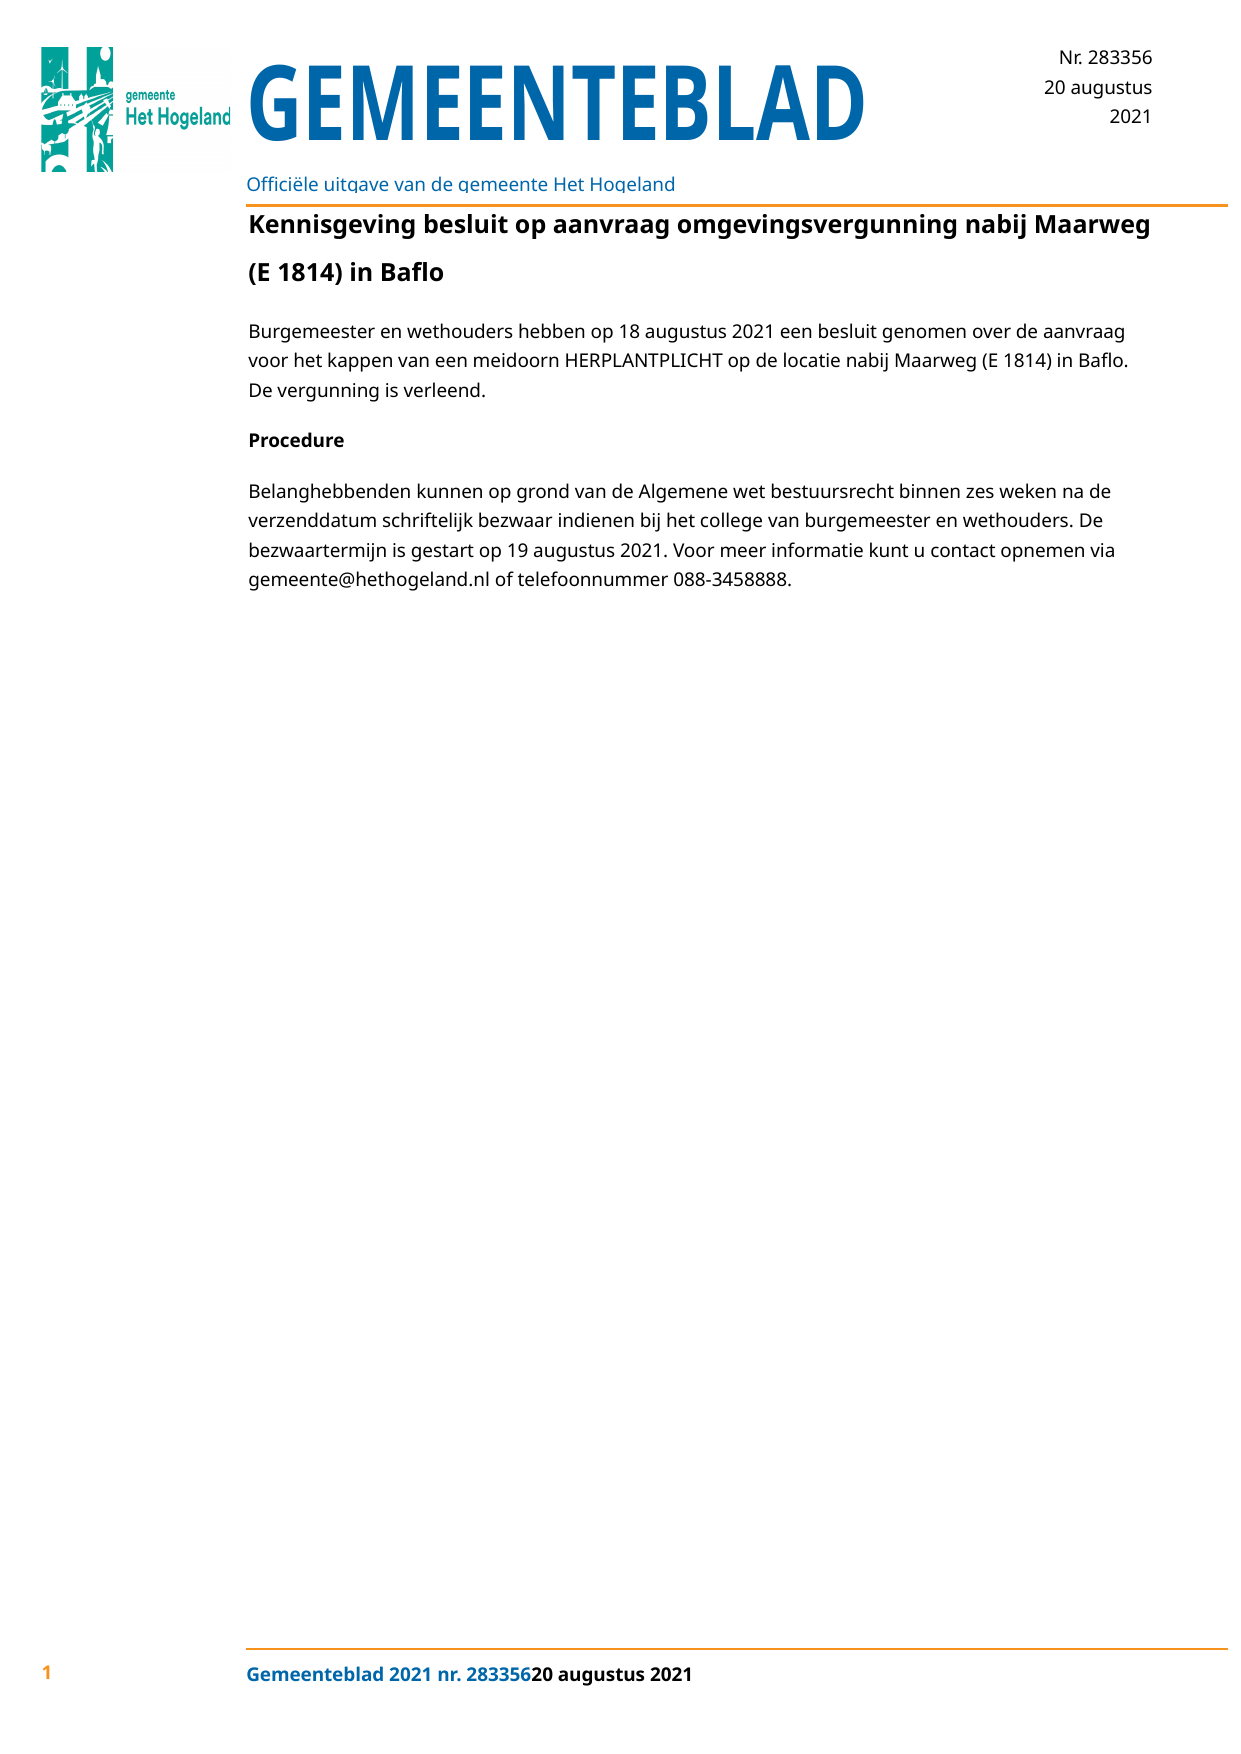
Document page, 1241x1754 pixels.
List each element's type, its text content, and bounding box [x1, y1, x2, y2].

text Kennisgeving besluit op aanvraag omgevingsvergunning nabij Maarweg (E 1814) in Baflo [248, 207, 1152, 288]
text Procedure [248, 427, 1152, 453]
text Belanghebbenden kunnen op grond van de Algemene wet bestuursrecht binnen zes weken na de verzenddatum schriftelijk bezwaar indienen bij het college van burgemeester en wethouders. De bezwaartermijn is gestart op 19 augustus 2021. Voor meer informatie kunt u contact opnemen via gemeente@hethogeland.nl of telefoonnummer 088-3458888. [248, 478, 1152, 592]
text Burgemeester en wethouders hebben op 18 augustus 2021 een besluit genomen over de aanvraag voor het kappen van een meidoorn HERPLANTPLICHT op de locatie nabij Maarweg (E 1814) in Baflo. De vergunning is verleend. [248, 318, 1152, 403]
picture [41, 47, 231, 172]
